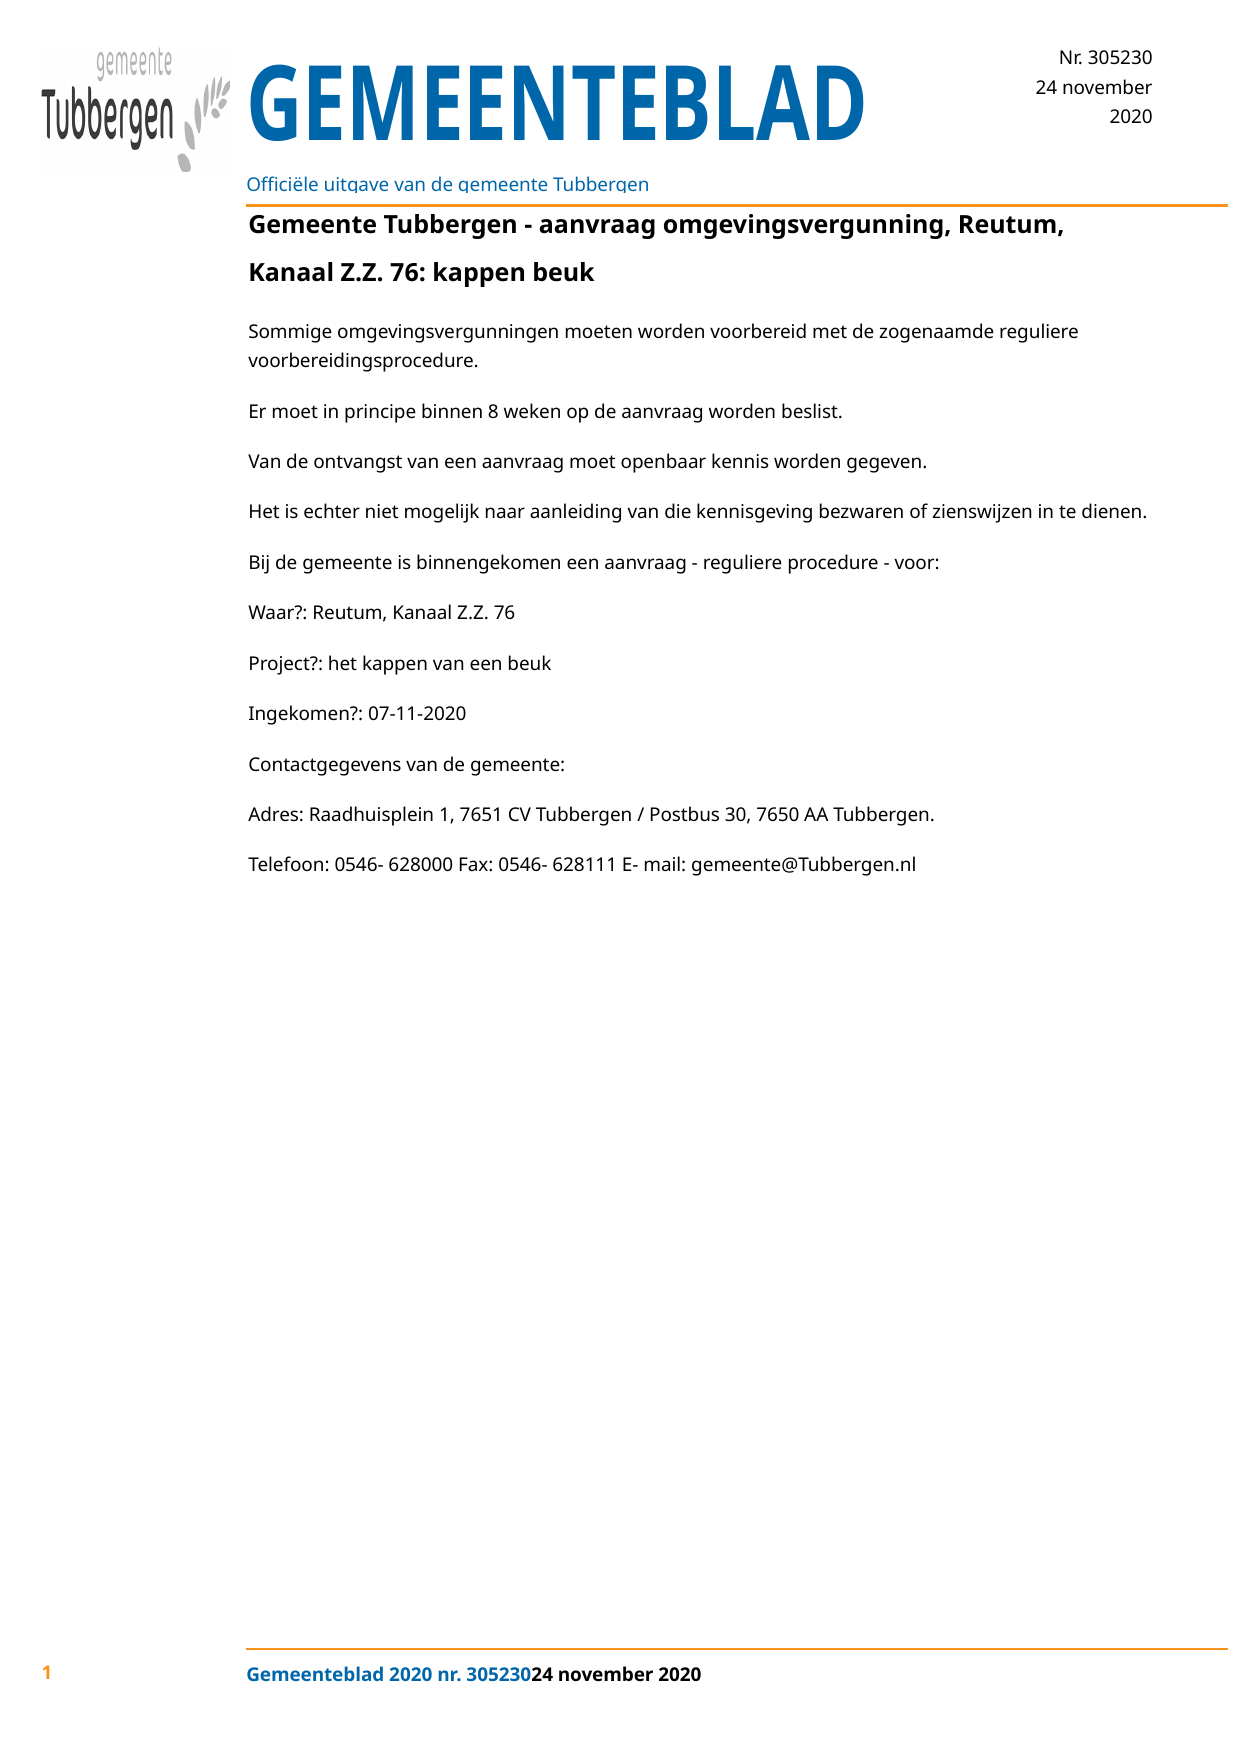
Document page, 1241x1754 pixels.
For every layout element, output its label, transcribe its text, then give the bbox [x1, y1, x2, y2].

text Sommige omgevingsvergunningen moeten worden voorbereid met de zogenaamde reguliere voorbereidingsprocedure. [248, 318, 1152, 373]
picture [41, 47, 231, 172]
text Project?: het kappen van een beuk [248, 650, 1152, 676]
text Er moet in principe binnen 8 weken op de aanvraag worden beslist. [248, 398, 1152, 424]
text Bij de gemeente is binnengekomen een aanvraag - reguliere procedure - voor: [248, 549, 1152, 575]
text Telefoon: 0546- 628000 Fax: 0546- 628111 E- mail: gemeente@Tubbergen.nl [248, 852, 1152, 877]
text Ingekomen?: 07-11-2020 [248, 700, 1152, 726]
text Het is echter niet mogelijk naar aanleiding van die kennisgeving bezwaren of zienswijzen in te dienen. [248, 499, 1152, 524]
text Van de ontvangst van een aanvraag moet openbaar kennis worden gegeven. [248, 448, 1152, 474]
text Contactgegevens van de gemeente: [248, 751, 1152, 777]
text Gemeente Tubbergen - aanvraag omgevingsvergunning, Reutum, Kanaal Z.Z. 76: kappen beuk [248, 207, 1152, 288]
text Waar?: Reutum, Kanaal Z.Z. 76 [248, 599, 1152, 625]
text Adres: Raadhuisplein 1, 7651 CV Tubbergen / Postbus 30, 7650 AA Tubbergen. [248, 801, 1152, 827]
